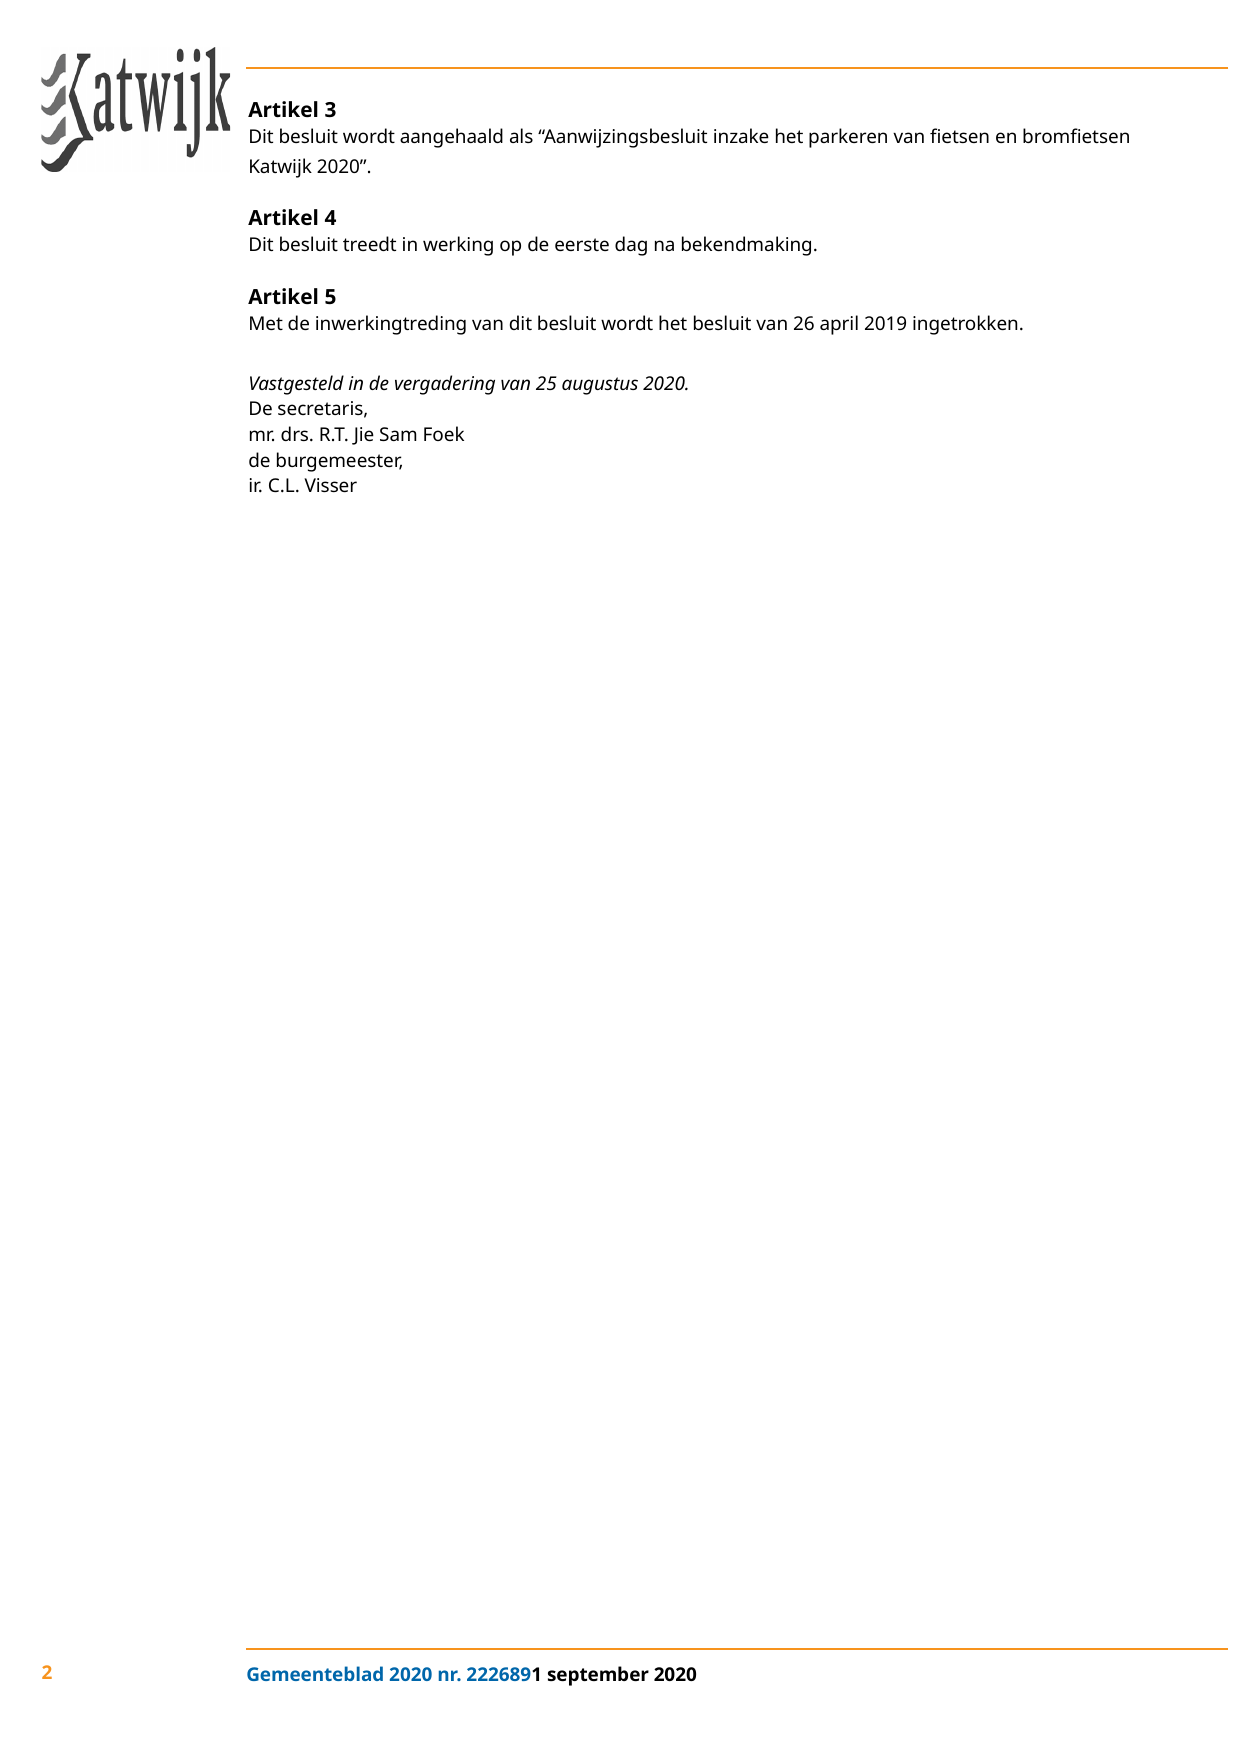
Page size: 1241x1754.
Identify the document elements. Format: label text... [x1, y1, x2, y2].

text mr. drs. R.T. Jie Sam Foek [248, 421, 1152, 447]
text De secretaris, [248, 395, 1152, 421]
text Artikel 4 [248, 203, 1152, 232]
text Vastgesteld in de vergadering van 25 augustus 2020. [248, 370, 1152, 395]
text Dit besluit wordt aangehaald als “Aanwijzingsbesluit inzake het parkeren van fietsen en bromfietsen Katwijk 2020”. [248, 123, 1152, 178]
text Met de inwerkingtreding van dit besluit wordt het besluit van 26 april 2019 ingetrokken. [248, 311, 1152, 336]
text Dit besluit treedt in werking op de eerste dag na bekendmaking. [248, 232, 1152, 257]
picture [41, 47, 231, 172]
text Artikel 3 [248, 95, 1152, 123]
text ir. C.L. Visser [248, 473, 1152, 498]
text de burgemeester, [248, 447, 1152, 473]
text Artikel 5 [248, 282, 1152, 311]
